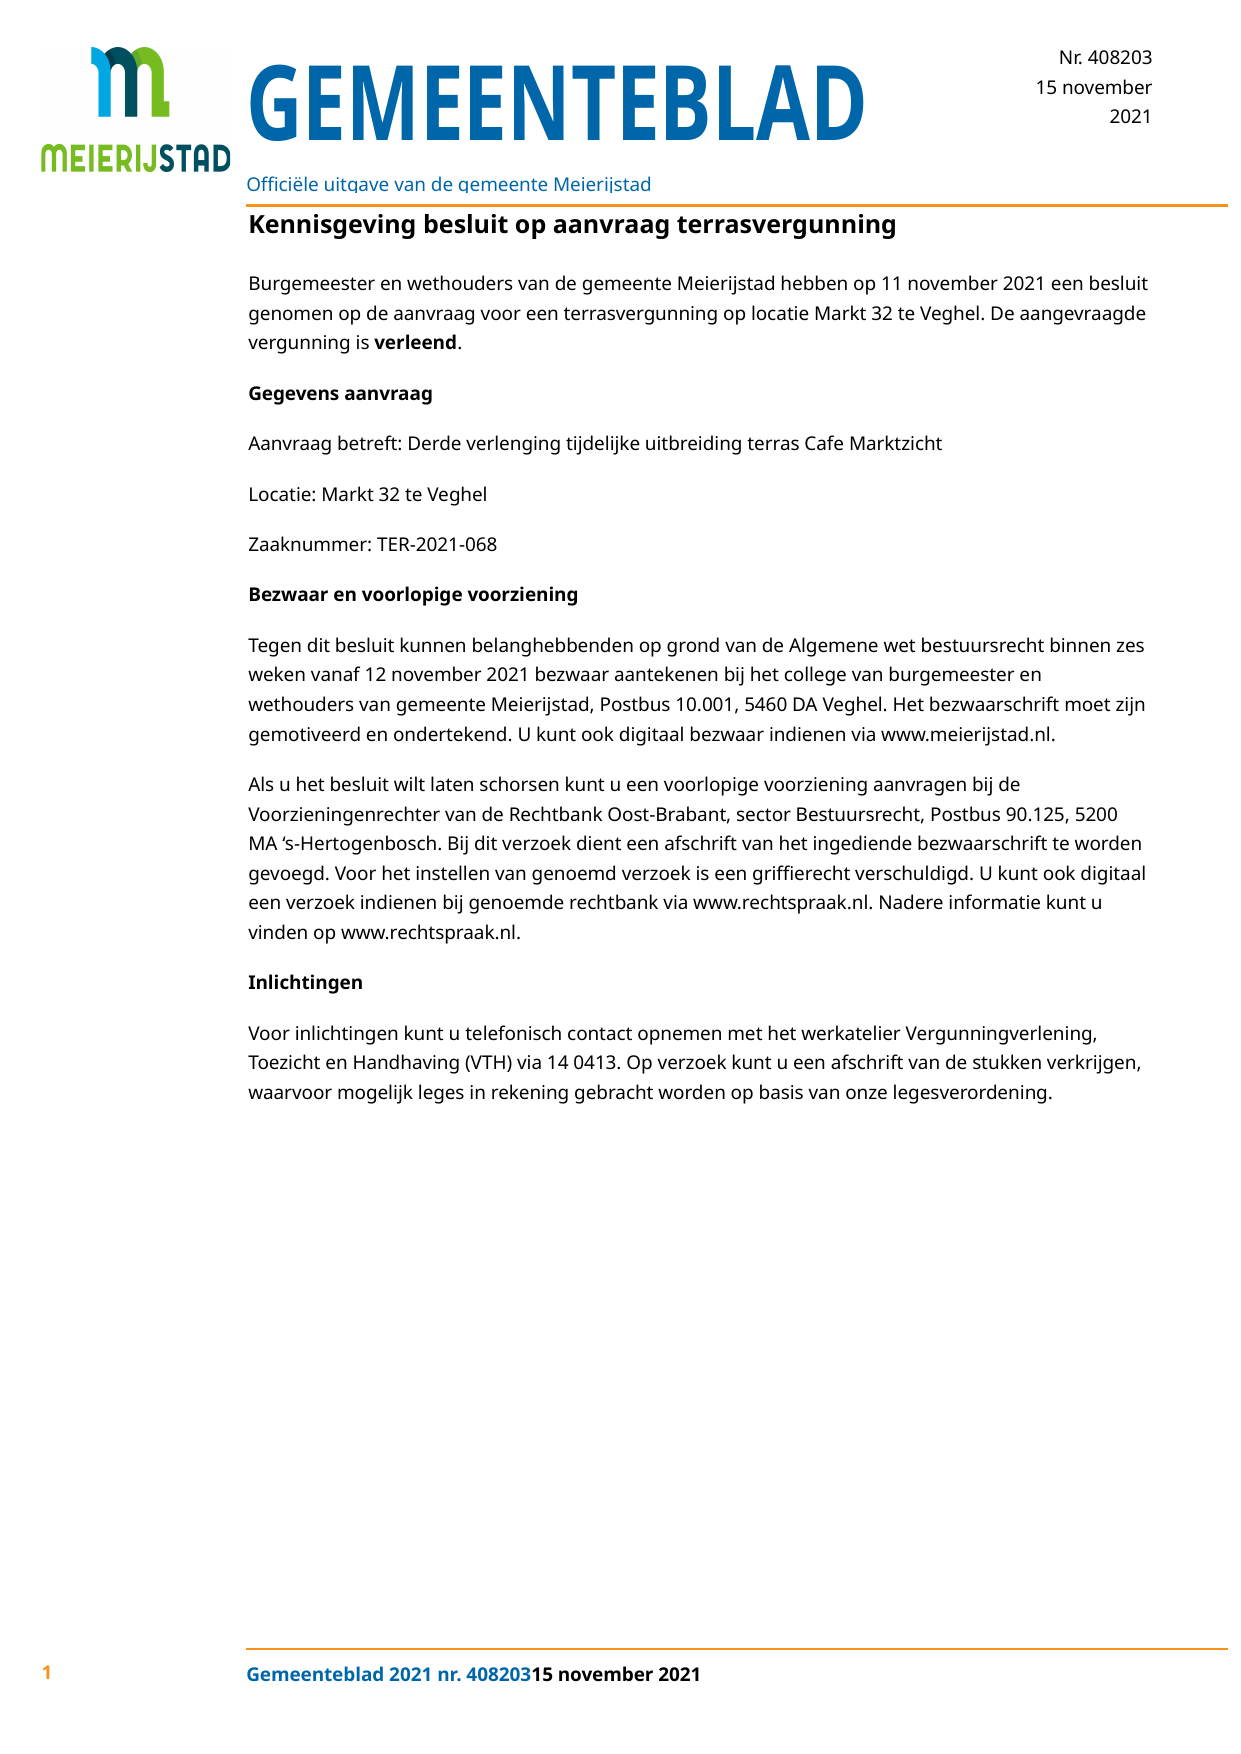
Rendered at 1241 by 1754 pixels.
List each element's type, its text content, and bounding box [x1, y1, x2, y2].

text Zaaknummer: TER-2021-068 [248, 531, 1152, 557]
text Locatie: Markt 32 te Veghel [248, 481, 1152, 506]
text Als u het besluit wilt laten schorsen kunt u een voorlopige voorziening aanvragen bij de Voorzieningenrechter van de Rechtbank Oost-Brabant, sector Bestuursrecht, Postbus 90.125, 5200 MA ‘s-Hertogenbosch. Bij dit verzoek dient een afschrift van het ingediende bezwaarschrift te worden gevoegd. Voor het instellen van genoemd verzoek is een griffierecht verschuldigd. U kunt ook digitaal een verzoek indienen bij genoemde rechtbank via www.rechtspraak.nl. Nadere informatie kunt u vinden op www.rechtspraak.nl. [248, 771, 1152, 945]
text Inlichtingen [248, 969, 1152, 995]
text Aanvraag betreft: Derde verlenging tijdelijke uitbreiding terras Cafe Marktzicht [248, 430, 1152, 456]
text Gegevens aanvraag [248, 380, 1152, 406]
text Tegen dit besluit kunnen belanghebbenden op grond van de Algemene wet bestuursrecht binnen zes weken vanaf 12 november 2021 bezwaar aantekenen bij het college van burgemeester en wethouders van gemeente Meierijstad, Postbus 10.001, 5460 DA Veghel. Het bezwaarschrift moet zijn gemotiveerd en ondertekend. U kunt ook digitaal bezwaar indienen via www.meierijstad.nl. [248, 632, 1152, 746]
picture [41, 47, 231, 172]
text Bezwaar en voorlopige voorziening [248, 582, 1152, 607]
text Kennisgeving besluit op aanvraag terrasvergunning [248, 207, 1152, 241]
text Burgemeester en wethouders van de gemeente Meierijstad hebben op 11 november 2021 een besluit genomen op de aanvraag voor een terrasvergunning op locatie Markt 32 te Veghel. De aangevraagde vergunning is verleend. [248, 270, 1152, 355]
text Voor inlichtingen kunt u telefonisch contact opnemen met het werkatelier Vergunningverlening, Toezicht en Handhaving (VTH) via 14 0413. Op verzoek kunt u een afschrift van de stukken verkrijgen, waarvoor mogelijk leges in rekening gebracht worden op basis van onze legesverordening. [248, 1020, 1152, 1105]
